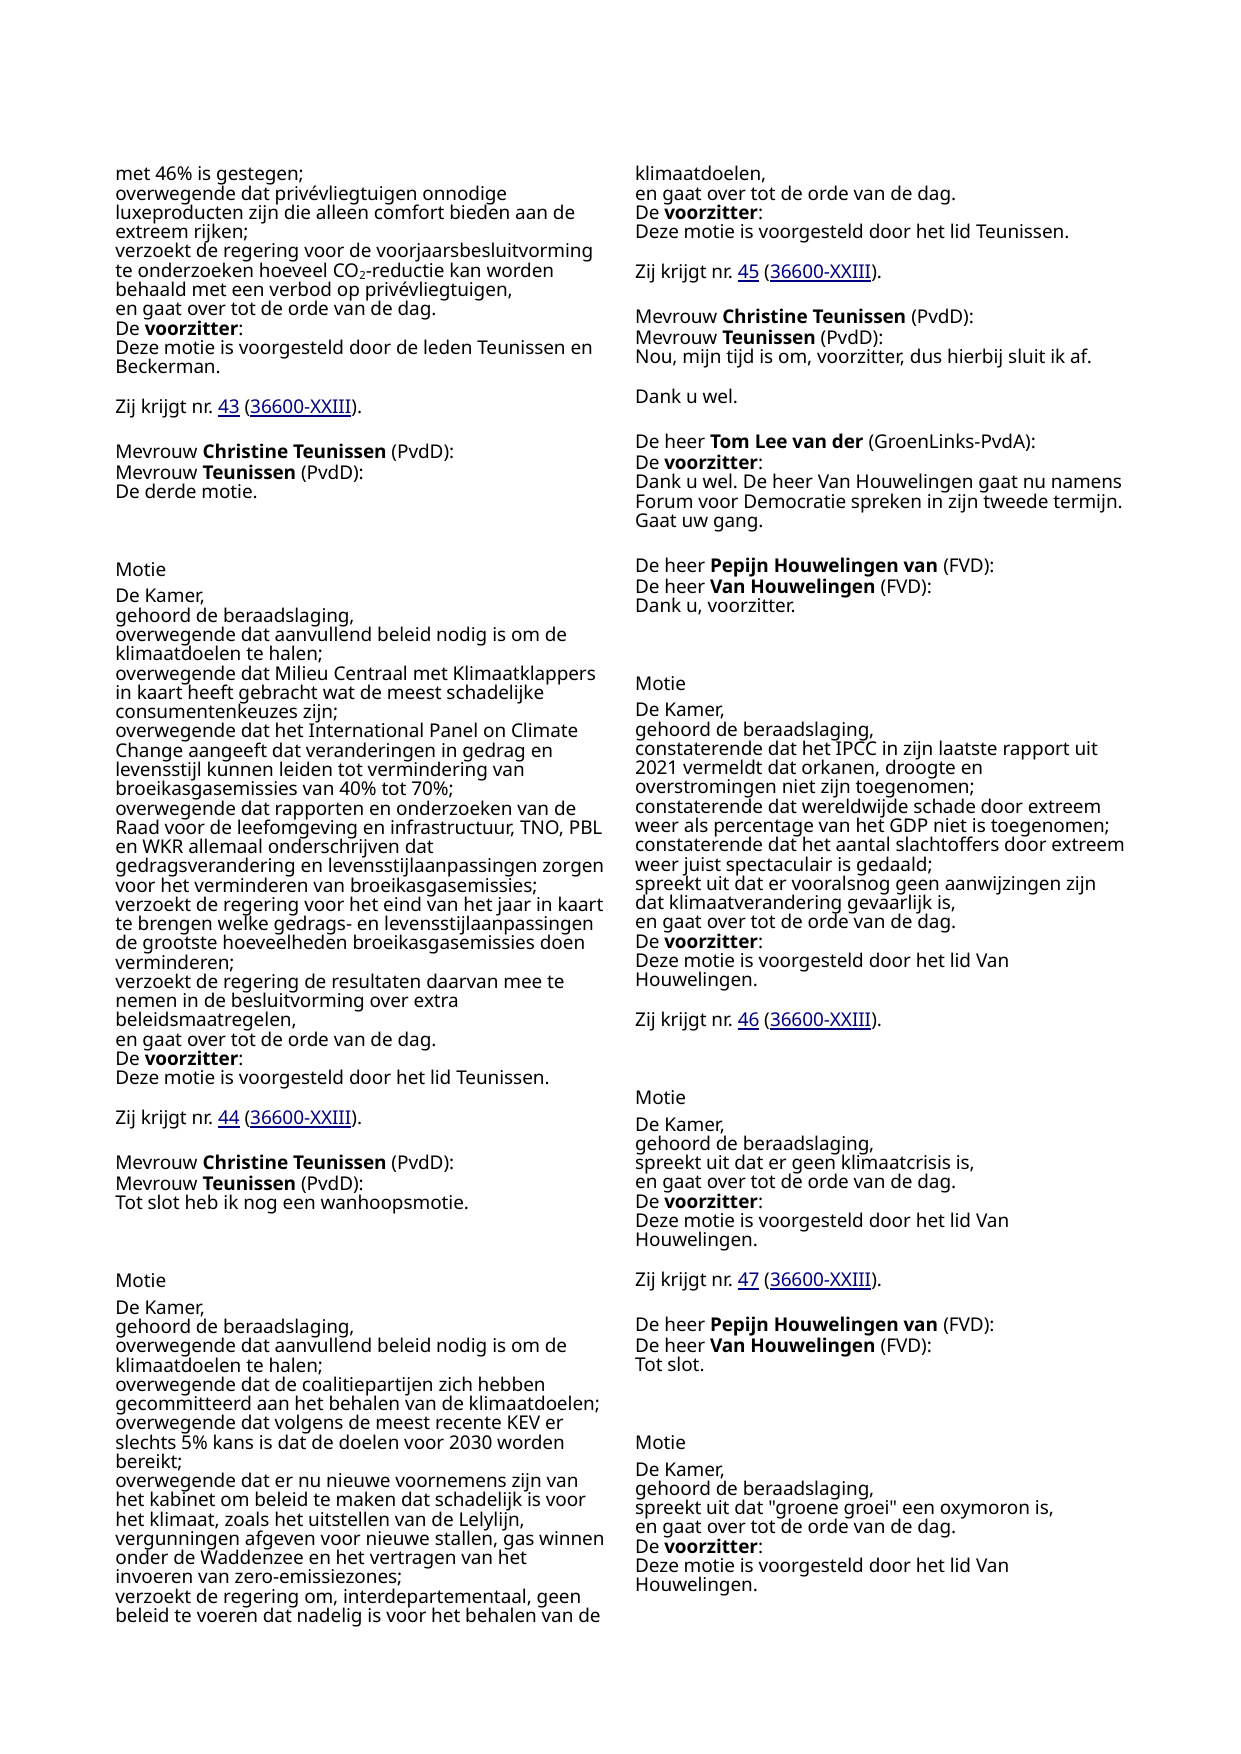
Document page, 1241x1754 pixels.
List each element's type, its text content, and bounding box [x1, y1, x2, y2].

text verzoekt de regering om, interdepartementaal, geen beleid te voeren dat nadelig is voor het behalen van de [115, 1588, 605, 1626]
text overwegende dat Milieu Centraal met Klimaatklappers in kaart heeft gebracht wat de meest schadelijke consumentenkeuzes zijn; [115, 664, 605, 722]
text De heer Van Houwelingen (FVD): [635, 578, 1125, 597]
text Deze motie is voorgesteld door het lid Van Houwelingen. [635, 952, 1125, 990]
text De heer Pepijn Houwelingen van (FVD): [635, 1311, 1125, 1337]
text verzoekt de regering de resultaten daarvan mee te nemen in de besluitvorming over extra beleidsmaatregelen, [115, 973, 605, 1031]
text De voorzitter: [635, 204, 1125, 223]
text De Kamer, [115, 587, 605, 607]
text Nou, mijn tijd is om, voorzitter, dus hierbij sluit ik af. [635, 348, 1125, 367]
text Motie [115, 1267, 605, 1293]
text constaterende dat het aantal slachtoffers door extreem weer juist spectaculair is gedaald; [635, 836, 1125, 875]
text De Kamer, [635, 1116, 1125, 1135]
text Dank u wel. [635, 388, 1125, 407]
text overwegende dat aanvullend beleid nodig is om de klimaatdoelen te halen; [115, 1337, 605, 1376]
text en gaat over tot de orde van de dag. [115, 300, 605, 319]
text Zij krijgt nr. 47 (36600-XXIII). [635, 1271, 1125, 1290]
text gehoord de beraadslaging, [115, 607, 605, 626]
text spreekt uit dat er vooralsnog geen aanwijzingen zijn dat klimaatverandering gevaarlijk is, [635, 875, 1125, 913]
text De heer Van Houwelingen (FVD): [635, 1337, 1125, 1356]
text en gaat over tot de orde van de dag. [635, 1518, 1125, 1538]
text Dank u wel. De heer Van Houwelingen gaat nu namens Forum voor Democratie spreken in zijn tweede termijn. Gaat uw gang. [635, 473, 1125, 531]
text Mevrouw Teunissen (PvdD): [635, 329, 1125, 348]
text Zij krijgt nr. 45 (36600-XXIII). [635, 263, 1125, 282]
text Mevrouw Teunissen (PvdD): [115, 464, 605, 483]
text overwegende dat de coalitiepartijen zich hebben gecommitteerd aan het behalen van de klimaatdoelen; [115, 1376, 605, 1414]
text Deze motie is voorgesteld door het lid Teunissen. [635, 223, 1125, 242]
text en gaat over tot de orde van de dag. [115, 1031, 605, 1050]
text verzoekt de regering voor de voorjaarsbesluitvorming te onderzoeken hoeveel CO2-reductie kan worden behaald met een verbod op privévliegtuigen, [115, 242, 605, 300]
text en gaat over tot de orde van de dag. [635, 184, 1125, 204]
text Dank u, voorzitter. [635, 597, 1125, 616]
text Deze motie is voorgesteld door het lid Van Houwelingen. [635, 1212, 1125, 1250]
text gehoord de beraadslaging, [115, 1318, 605, 1337]
text De derde motie. [115, 483, 605, 502]
text Zij krijgt nr. 46 (36600-XXIII). [635, 1011, 1125, 1030]
text klimaatdoelen, [635, 165, 1125, 184]
text overwegende dat privévliegtuigen onnodige luxeproducten zijn die alleen comfort bieden aan de extreem rijken; [115, 184, 605, 242]
text De heer Tom Lee van der (GroenLinks-PvdA): [635, 428, 1125, 454]
text spreekt uit dat "groene groei" een oxymoron is, [635, 1499, 1125, 1518]
text constaterende dat het IPCC in zijn laatste rapport uit 2021 vermeldt dat orkanen, droogte en overstromingen niet zijn toegenomen; [635, 740, 1125, 798]
text De voorzitter: [115, 319, 605, 339]
text overwegende dat volgens de meest recente KEV er slechts 5% kans is dat de doelen voor 2030 worden bereikt; [115, 1414, 605, 1472]
text Motie [635, 1429, 1125, 1455]
text De Kamer, [115, 1299, 605, 1318]
text De heer Pepijn Houwelingen van (FVD): [635, 552, 1125, 578]
text Mevrouw Christine Teunissen (PvdD): [115, 438, 605, 464]
text Zij krijgt nr. 44 (36600-XXIII). [115, 1109, 605, 1128]
text en gaat over tot de orde van de dag. [635, 1173, 1125, 1193]
text spreekt uit dat er geen klimaatcrisis is, [635, 1154, 1125, 1173]
text De voorzitter: [635, 1538, 1125, 1557]
text Motie [635, 670, 1125, 695]
text Mevrouw Christine Teunissen (PvdD): [635, 303, 1125, 329]
text gehoord de beraadslaging, [635, 721, 1125, 740]
text De voorzitter: [635, 1193, 1125, 1212]
text Mevrouw Christine Teunissen (PvdD): [115, 1149, 605, 1175]
text De voorzitter: [115, 1050, 605, 1069]
text Tot slot. [635, 1356, 1125, 1376]
text overwegende dat aanvullend beleid nodig is om de klimaatdoelen te halen; [115, 626, 605, 664]
text constaterende dat wereldwijde schade door extreem weer als percentage van het GDP niet is toegenomen; [635, 798, 1125, 836]
text overwegende dat er nu nieuwe voornemens zijn van het kabinet om beleid te maken dat schadelijk is voor het klimaat, zoals het uitstellen van de Lelylijn, vergunningen afgeven voor nieuwe stallen, gas winnen onder de Waddenzee en het vertragen van het invoeren van zero-emissiezones; [115, 1472, 605, 1588]
text overwegende dat het International Panel on Climate Change aangeeft dat veranderingen in gedrag en levensstijl kunnen leiden tot vermindering van broeikasgasemissies van 40% tot 70%; [115, 722, 605, 799]
text De Kamer, [635, 1461, 1125, 1480]
text Deze motie is voorgesteld door het lid Teunissen. [115, 1069, 605, 1088]
text Deze motie is voorgesteld door het lid Van Houwelingen. [635, 1557, 1125, 1596]
text De voorzitter: [635, 454, 1125, 473]
text De voorzitter: [635, 933, 1125, 952]
text met 46% is gestegen; [115, 165, 605, 184]
text Deze motie is voorgesteld door de leden Teunissen en Beckerman. [115, 339, 605, 377]
text Zij krijgt nr. 43 (36600-XXIII). [115, 398, 605, 417]
text gehoord de beraadslaging, [635, 1135, 1125, 1154]
text Mevrouw Teunissen (PvdD): [115, 1175, 605, 1194]
text verzoekt de regering voor het eind van het jaar in kaart te brengen welke gedrags- en levensstijlaanpassingen de grootste hoeveelheden broeikasgasemissies doen verminderen; [115, 896, 605, 973]
text gehoord de beraadslaging, [635, 1480, 1125, 1499]
text De Kamer, [635, 701, 1125, 721]
text Tot slot heb ik nog een wanhoopsmotie. [115, 1194, 605, 1214]
text en gaat over tot de orde van de dag. [635, 913, 1125, 933]
text Motie [635, 1084, 1125, 1109]
text Motie [115, 556, 605, 582]
text overwegende dat rapporten en onderzoeken van de Raad voor de leefomgeving en infrastructuur, TNO, PBL en WKR allemaal onderschrijven dat gedragsverandering en levensstijlaanpassingen zorgen voor het verminderen van broeikasgasemissies; [115, 799, 605, 896]
